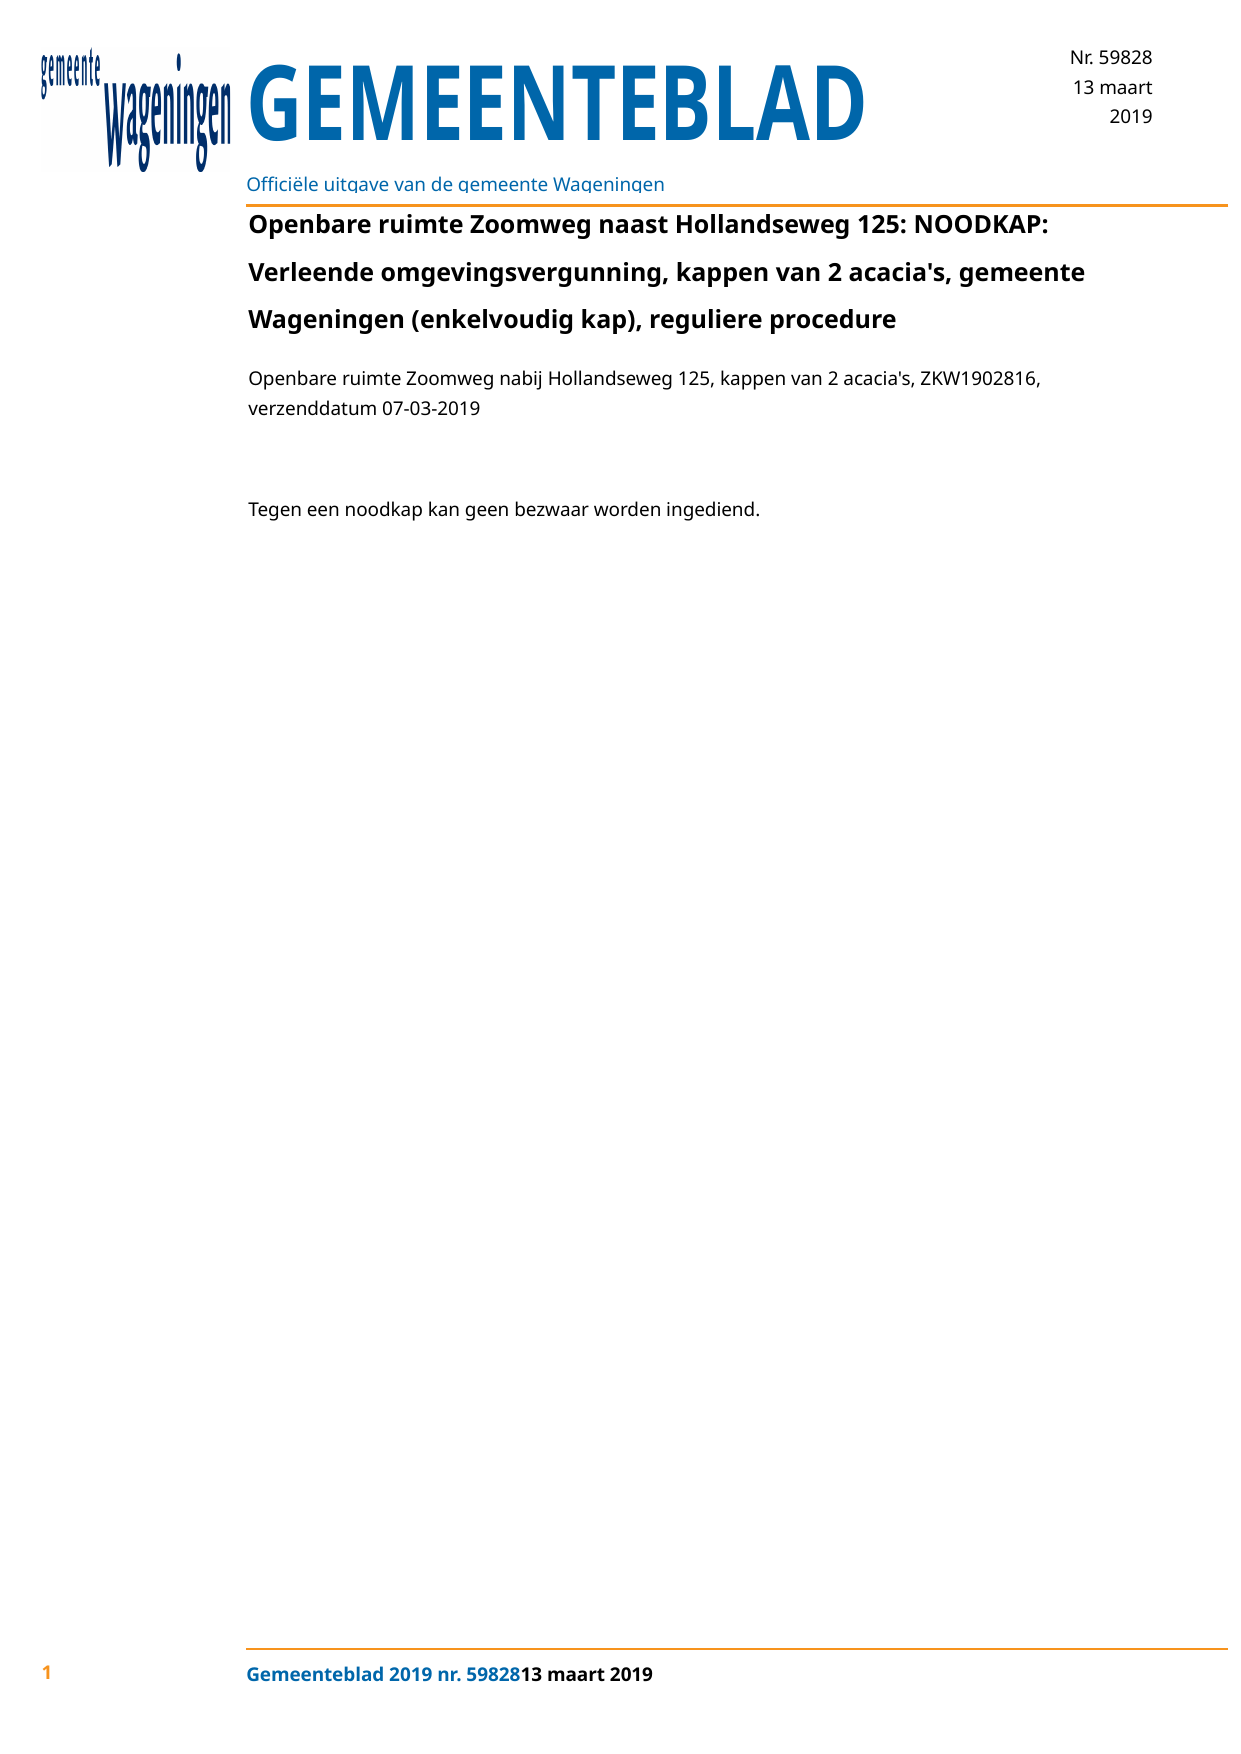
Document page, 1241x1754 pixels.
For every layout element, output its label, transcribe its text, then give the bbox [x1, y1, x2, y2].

picture [41, 47, 231, 172]
text Tegen een noodkap kan geen bezwaar worden ingediend. [248, 496, 1152, 522]
text Openbare ruimte Zoomweg naast Hollandseweg 125: NOODKAP: Verleende omgevingsvergunning, kappen van 2 acacia's, gemeente Wageningen (enkelvoudig kap), reguliere procedure [248, 207, 1152, 336]
text Openbare ruimte Zoomweg nabij Hollandseweg 125, kappen van 2 acacia's, ZKW1902816, verzenddatum 07-03-2019 [248, 366, 1152, 421]
